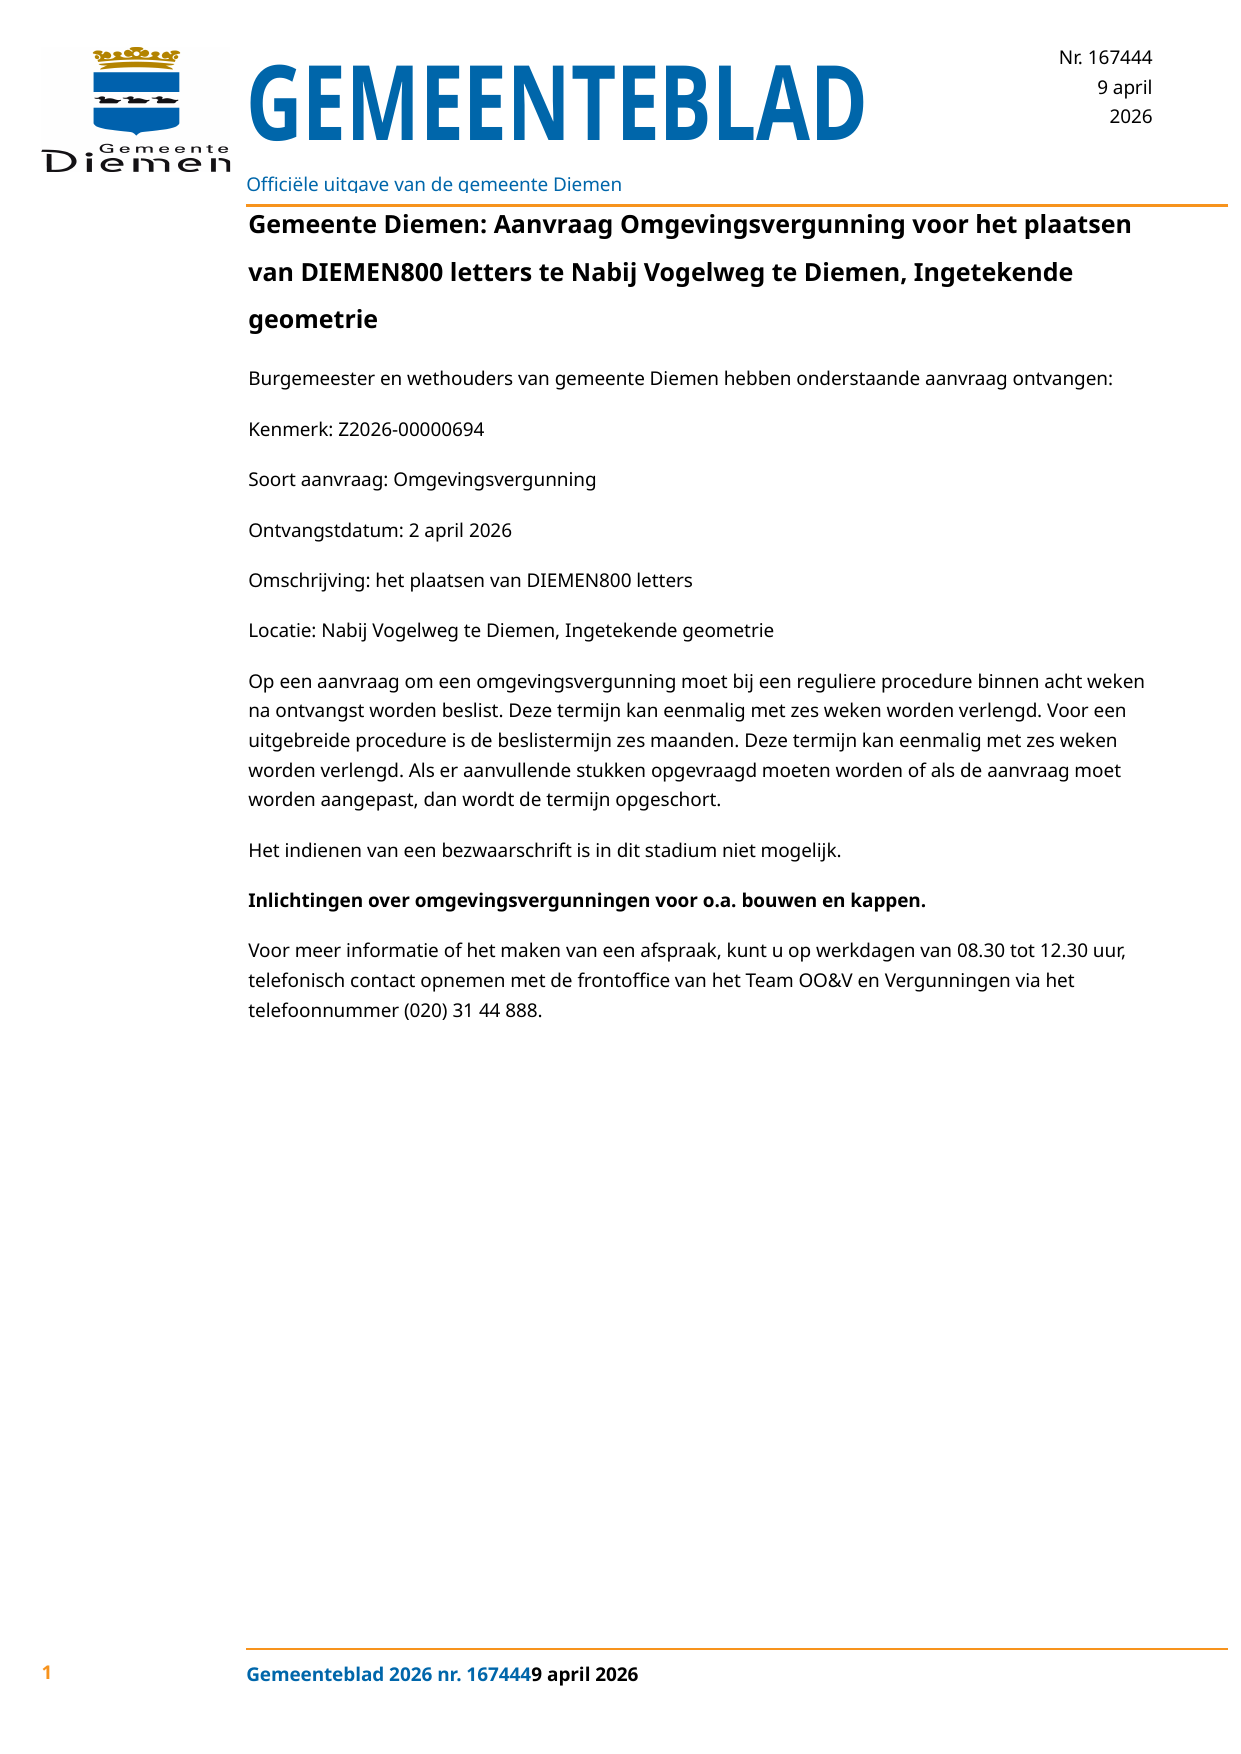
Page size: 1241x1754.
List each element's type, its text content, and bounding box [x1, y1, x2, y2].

text Inlichtingen over omgevingsvergunningen voor o.a. bouwen en kappen. [248, 887, 1152, 913]
text Omschrijving: het plaatsen van DIEMEN800 letters [248, 567, 1152, 593]
text Locatie: Nabij Vogelweg te Diemen, Ingetekende geometrie [248, 618, 1152, 643]
text Burgemeester en wethouders van gemeente Diemen hebben onderstaande aanvraag ontvangen: [248, 366, 1152, 391]
text Soort aanvraag: Omgevingsvergunning [248, 466, 1152, 492]
picture [41, 47, 231, 172]
text Ontvangstdatum: 2 april 2026 [248, 517, 1152, 542]
text Voor meer informatie of het maken van een afspraak, kunt u op werkdagen van 08.30 tot 12.30 uur, telefonisch contact opnemen met de frontoffice van het Team OO&V en Vergunningen via het telefoonnummer (020) 31 44 888. [248, 938, 1152, 1022]
text Kenmerk: Z2026-00000694 [248, 416, 1152, 442]
text Gemeente Diemen: Aanvraag Omgevingsvergunning voor het plaatsen van DIEMEN800 letters te Nabij Vogelweg te Diemen, Ingetekende geometrie [248, 207, 1152, 336]
text Op een aanvraag om een omgevingsvergunning moet bij een reguliere procedure binnen acht weken na ontvangst worden beslist. Deze termijn kan eenmalig met zes weken worden verlengd. Voor een uitgebreide procedure is de beslistermijn zes maanden. Deze termijn kan eenmalig met zes weken worden verlengd. Als er aanvullende stukken opgevraagd moeten worden of als de aanvraag moet worden aangepast, dan wordt de termijn opgeschort. [248, 668, 1152, 812]
text Het indienen van een bezwaarschrift is in dit stadium niet mogelijk. [248, 837, 1152, 862]
